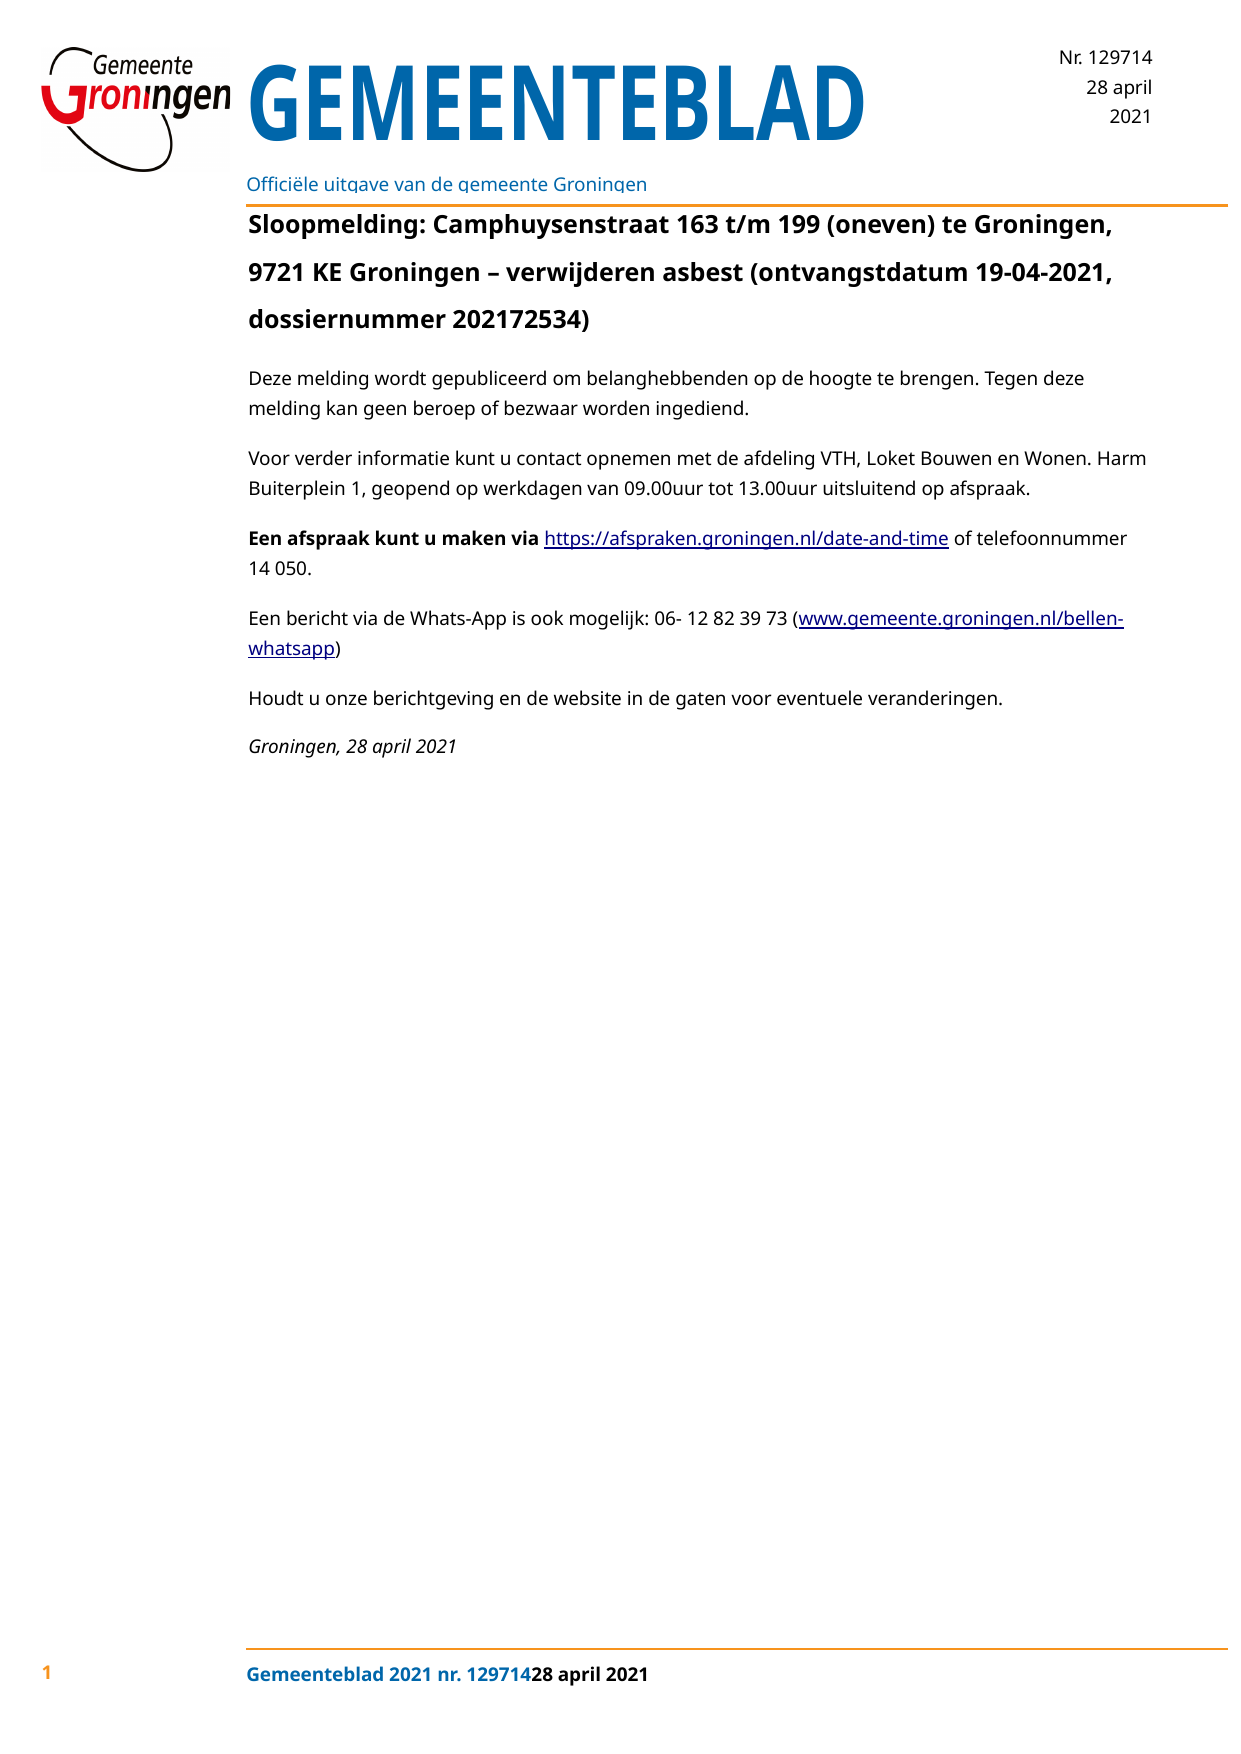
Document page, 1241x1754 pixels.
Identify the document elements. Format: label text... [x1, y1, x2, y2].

picture [41, 47, 231, 172]
text Groningen, 28 april 2021 [248, 733, 1152, 759]
text Deze melding wordt gepubliceerd om belanghebbenden op de hoogte te brengen. Tegen deze melding kan geen beroep of bezwaar worden ingediend. [248, 366, 1152, 421]
text Een afspraak kunt u maken via https://afspraken.groningen.nl/date-and-time of telefoonnummer 14 050. [248, 526, 1152, 581]
text Een bericht via de Whats-App is ook mogelijk: 06- 12 82 39 73 (www.gemeente.groningen.nl/bellen-whatsapp) [248, 606, 1152, 661]
text Voor verder informatie kunt u contact opnemen met de afdeling VTH, Loket Bouwen en Wonen. Harm Buiterplein 1, geopend op werkdagen van 09.00uur tot 13.00uur uitsluitend op afspraak. [248, 446, 1152, 501]
text Sloopmelding: Camphuysenstraat 163 t/m 199 (oneven) te Groningen, 9721 KE Groningen – verwijderen asbest (ontvangstdatum 19-04-2021, dossiernummer 202172534) [248, 207, 1152, 336]
text Houdt u onze berichtgeving en de website in de gaten voor eventuele veranderingen. [248, 686, 1152, 711]
